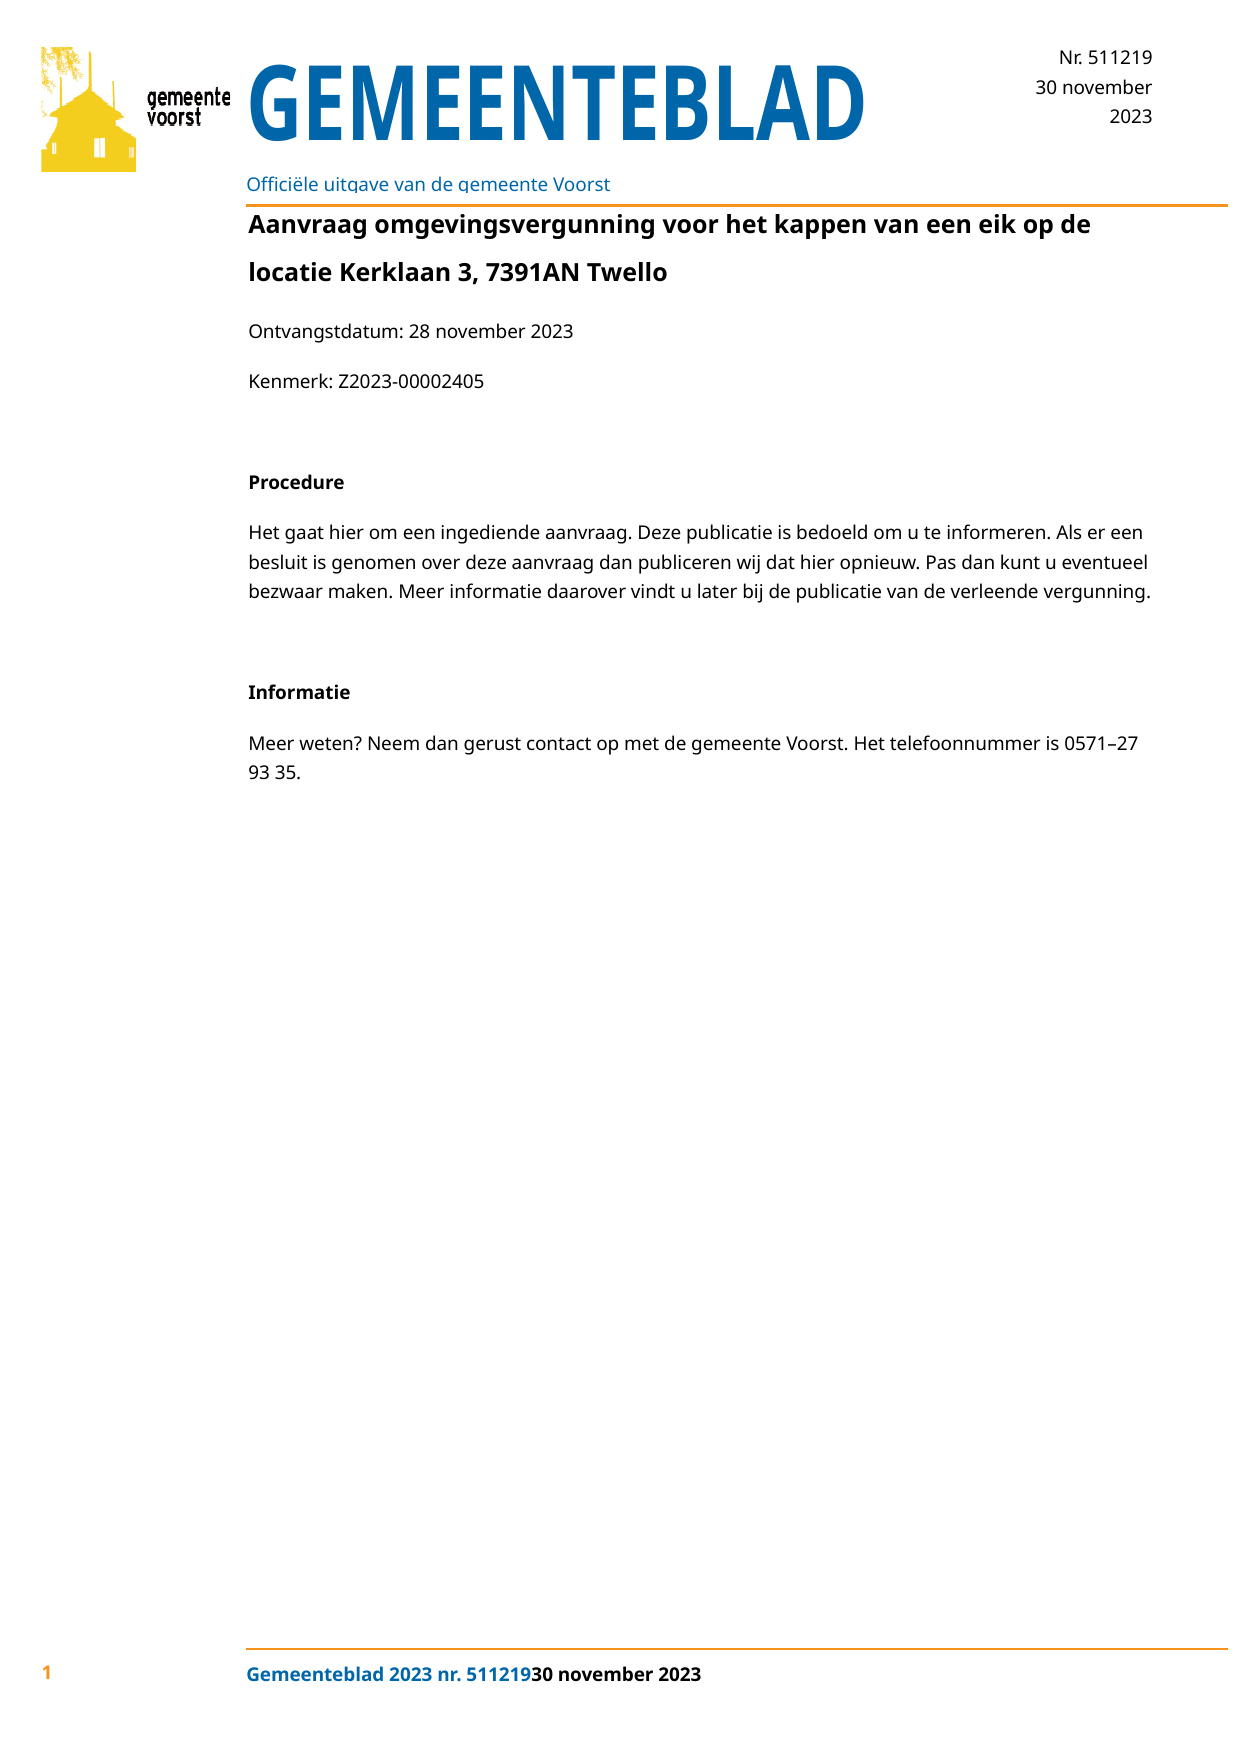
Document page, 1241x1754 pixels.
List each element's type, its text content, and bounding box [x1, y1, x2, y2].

text Het gaat hier om een ingediende aanvraag. Deze publicatie is bedoeld om u te informeren. Als er een besluit is genomen over deze aanvraag dan publiceren wij dat hier opnieuw. Pas dan kunt u eventueel bezwaar maken. Meer informatie daarover vindt u later bij de publicatie van de verleende vergunning. [248, 519, 1152, 604]
text Meer weten? Neem dan gerust contact op met de gemeente Voorst. Het telefoonnummer is 0571–27 93 35. [248, 730, 1152, 785]
text Aanvraag omgevingsvergunning voor het kappen van een eik op de locatie Kerklaan 3, 7391AN Twello [248, 207, 1152, 288]
text Kenmerk: Z2023-00002405 [248, 368, 1152, 394]
picture [41, 47, 231, 172]
text Ontvangstdatum: 28 november 2023 [248, 318, 1152, 344]
text Informatie [248, 679, 1152, 705]
text Procedure [248, 469, 1152, 495]
